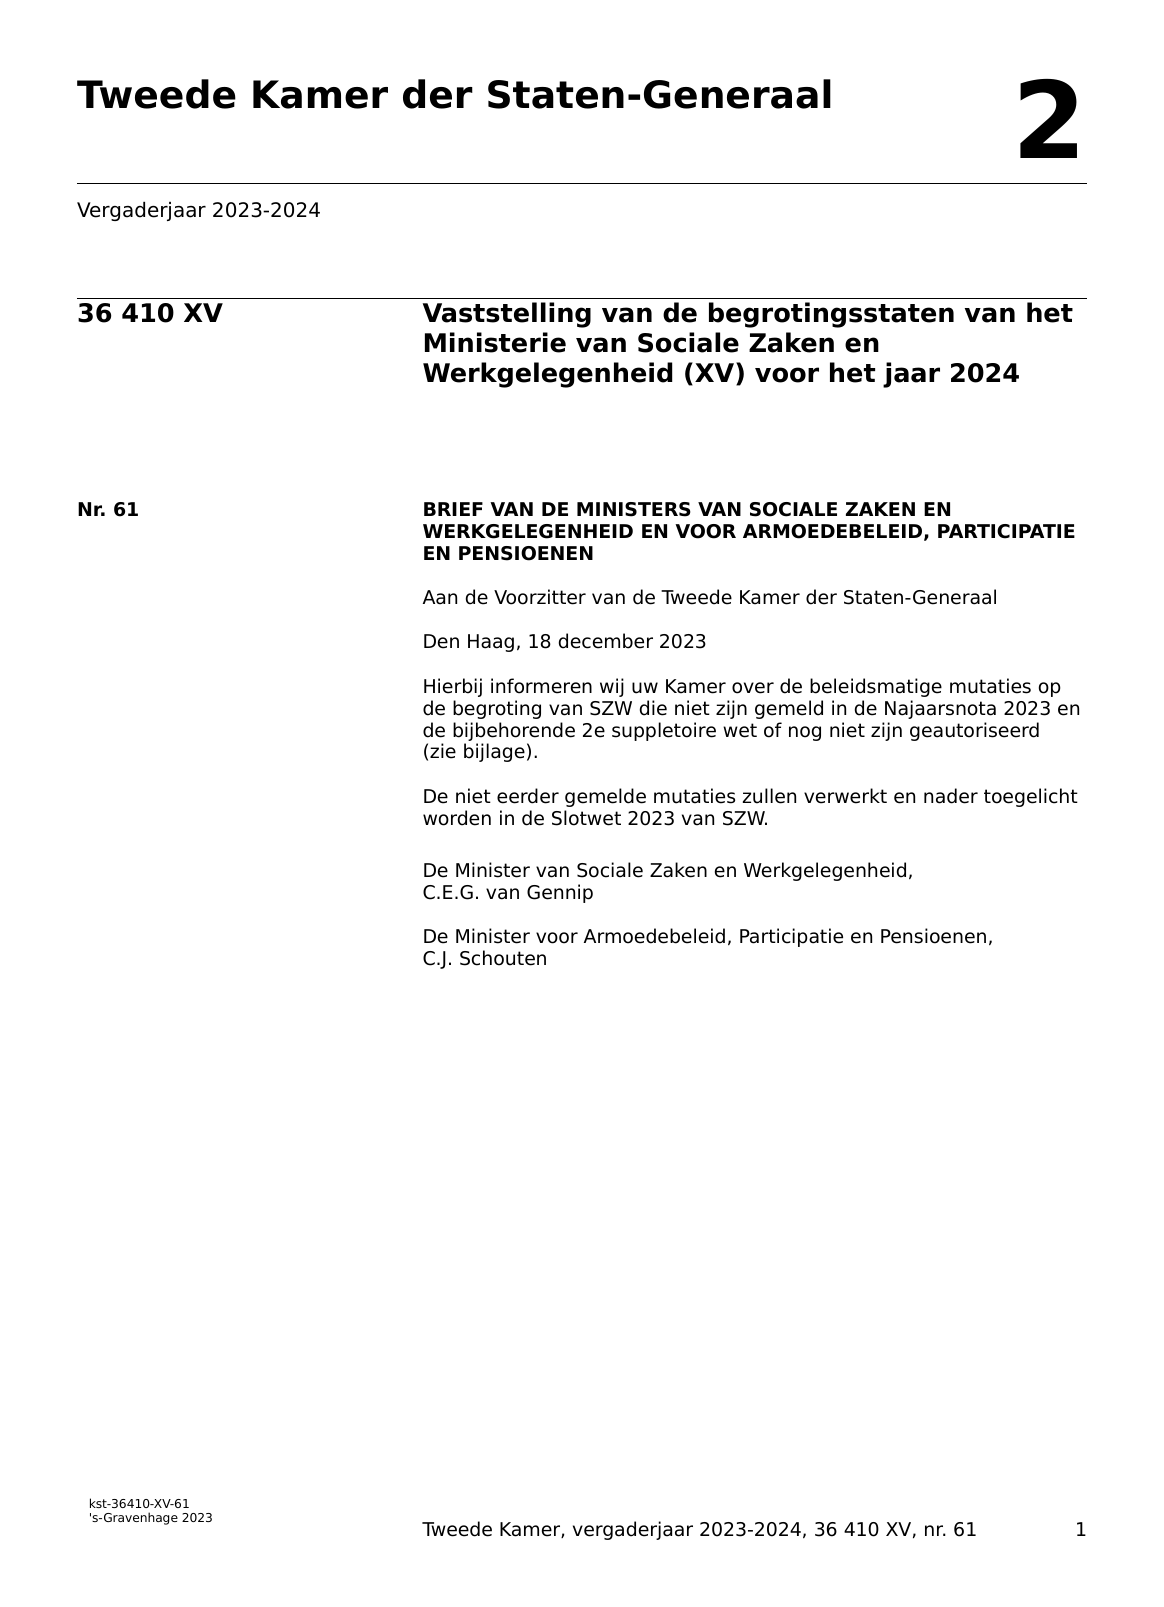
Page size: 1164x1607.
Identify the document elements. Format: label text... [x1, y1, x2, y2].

subtitle 36 410 XV Vaststelling van de begrotingsstaten van het Ministerie van Sociale Zaken en Werkgelegenheid (XV) voor het jaar 2024 [77, 299, 1087, 388]
text De Minister voor Armoedebeleid, Participatie en Pensioenen, C.J. Schouten [422, 926, 1087, 970]
text Den Haag, 18 december 2023 [422, 631, 1087, 653]
subtitle Nr. 61 BRIEF VAN DE MINISTERS VAN SOCIALE ZAKEN EN WERKGELEGENHEID EN VOOR ARMOEDEBELEID, PARTICIPATIE EN PENSIOENEN [77, 499, 1087, 565]
text De Minister van Sociale Zaken en Werkgelegenheid, C.E.G. van Gennip [422, 859, 1087, 903]
text Hierbij informeren wij uw Kamer over de beleidsmatige mutaties op de begroting van SZW die niet zijn gemeld in de Najaarsnota 2023 en de bijbehorende 2e suppletoire wet of nog niet zijn geautoriseerd (zie bijlage). [422, 676, 1087, 763]
table_header 2 [886, 59, 1087, 183]
text Aan de Voorzitter van de Tweede Kamer der Staten-Generaal [422, 587, 1087, 609]
text kst-36410-XV-61 [88, 1497, 323, 1511]
text De niet eerder gemelde mutaties zullen verwerkt en nader toegelicht worden in de Slotwet 2023 van SZW. [422, 786, 1087, 829]
table_header Tweede Kamer der Staten-Generaal [77, 59, 886, 183]
text 's-Gravenhage 2023 [88, 1511, 323, 1525]
table_cell Vergaderjaar 2023-2024 [77, 184, 1087, 298]
